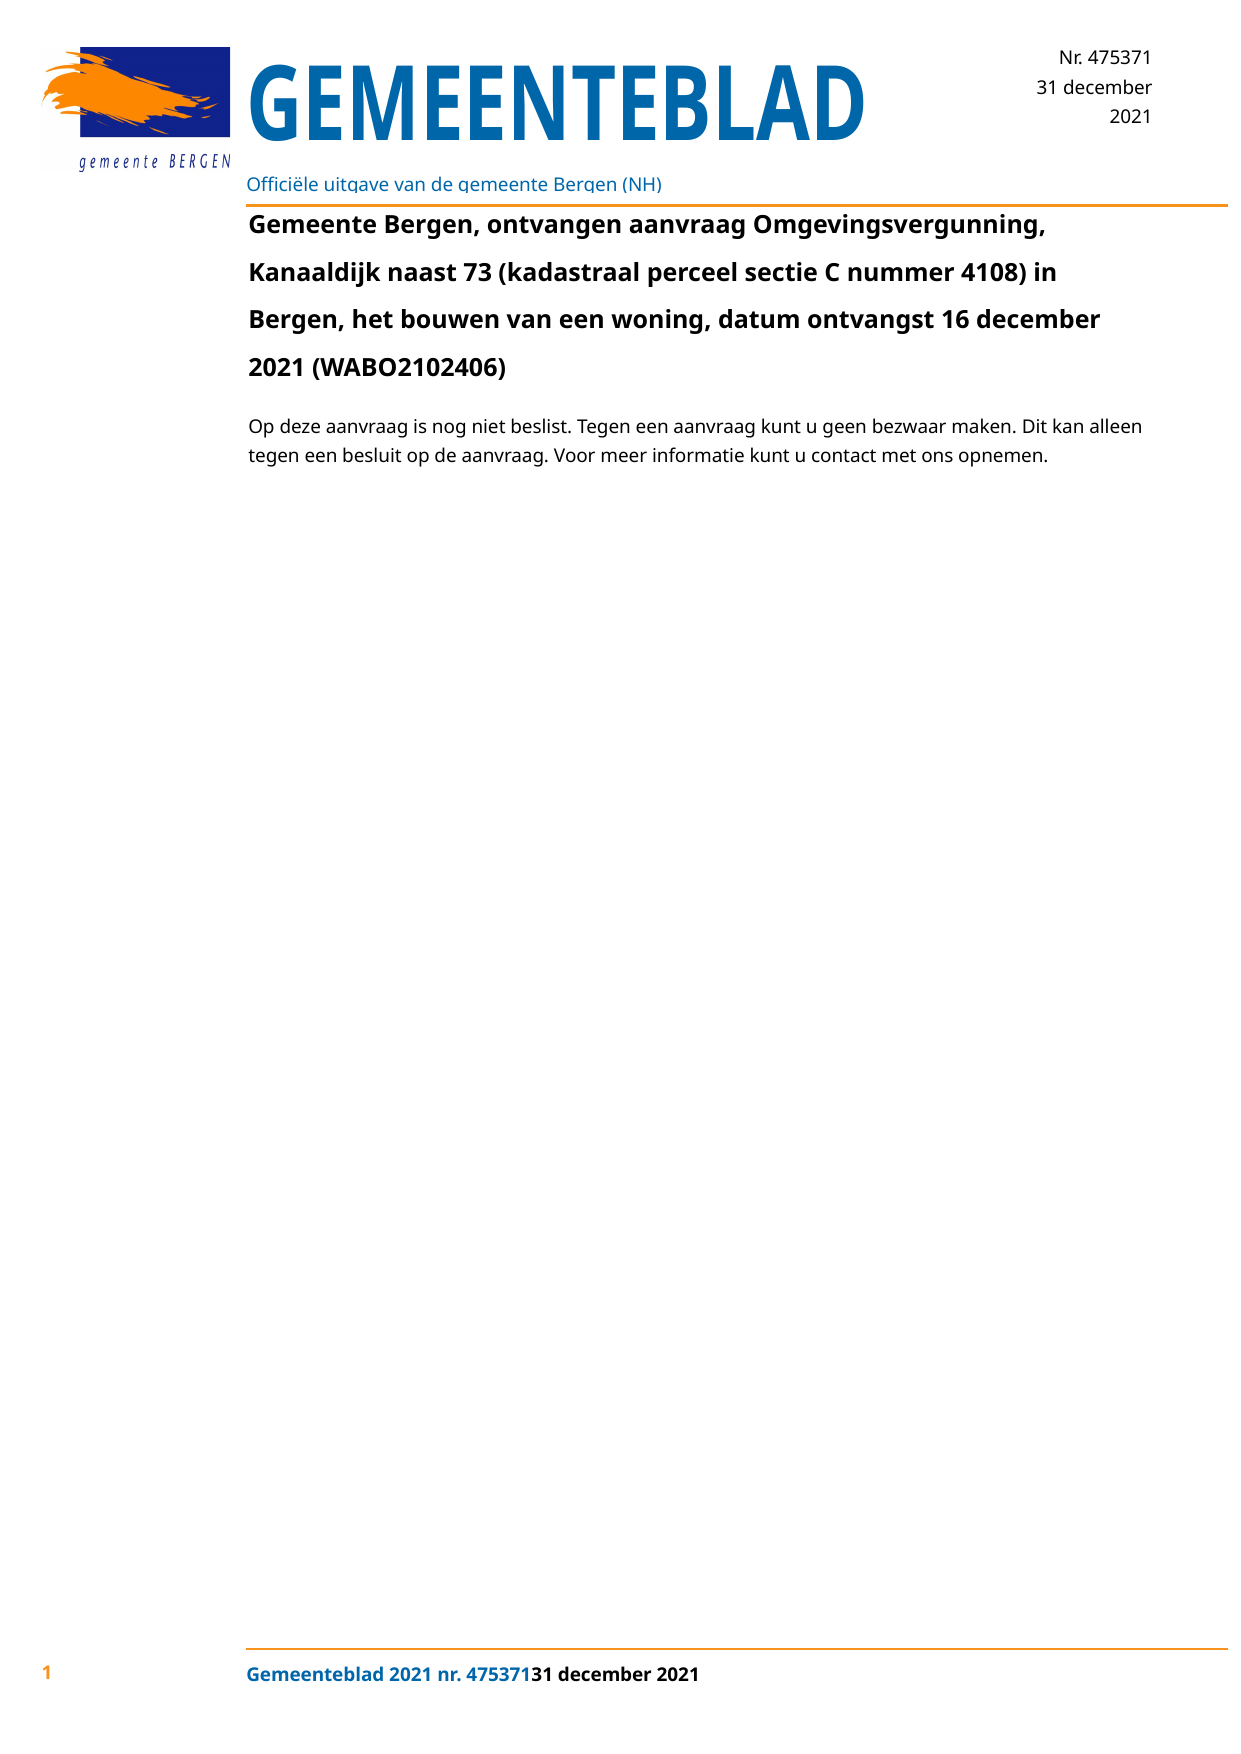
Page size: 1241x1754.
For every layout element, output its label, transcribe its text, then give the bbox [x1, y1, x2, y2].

picture [41, 47, 231, 172]
text Gemeente Bergen, ontvangen aanvraag Omgevingsvergunning, Kanaaldijk naast 73 (kadastraal perceel sectie C nummer 4108) in Bergen, het bouwen van een woning, datum ontvangst 16 december 2021 (WABO2102406) [248, 207, 1152, 384]
text Op deze aanvraag is nog niet beslist. Tegen een aanvraag kunt u geen bezwaar maken. Dit kan alleen tegen een besluit op de aanvraag. Voor meer informatie kunt u contact met ons opnemen. [248, 413, 1152, 468]
